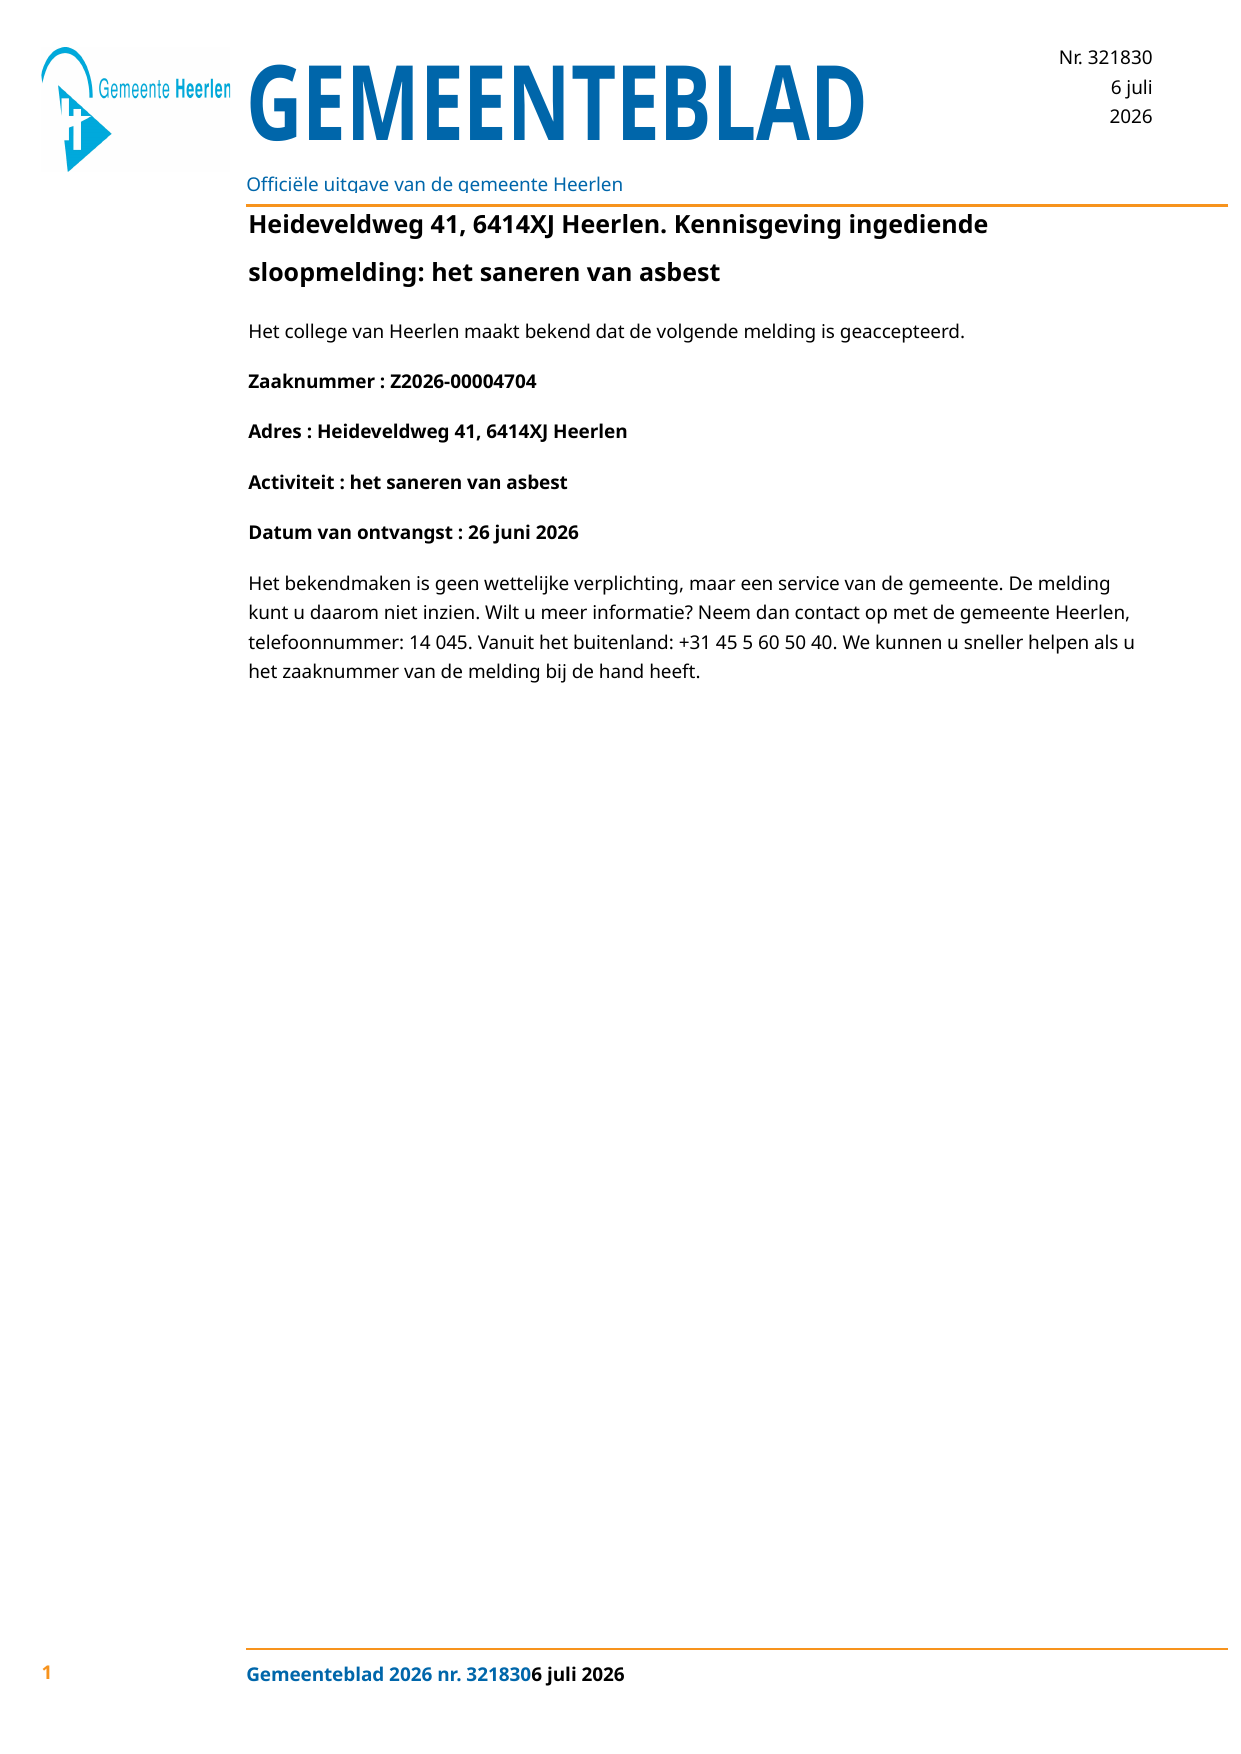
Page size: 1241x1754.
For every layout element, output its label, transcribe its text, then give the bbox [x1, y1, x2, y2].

text Zaaknummer : Z2026-00004704 [248, 368, 1152, 394]
text Heideveldweg 41, 6414XJ Heerlen. Kennisgeving ingediende sloopmelding: het saneren van asbest [248, 207, 1152, 288]
text Het bekendmaken is geen wettelijke verplichting, maar een service van de gemeente. De melding kunt u daarom niet inzien. Wilt u meer informatie? Neem dan contact op met de gemeente Heerlen, telefoonnummer: 14 045. Vanuit het buitenland: +31 45 5 60 50 40. We kunnen u sneller helpen als u het zaaknummer van de melding bij de hand heeft. [248, 570, 1152, 684]
picture [41, 47, 231, 172]
text Datum van ontvangst : 26 juni 2026 [248, 519, 1152, 545]
text Adres : Heideveldweg 41, 6414XJ Heerlen [248, 419, 1152, 444]
text Het college van Heerlen maakt bekend dat de volgende melding is geaccepteerd. [248, 318, 1152, 344]
text Activiteit : het saneren van asbest [248, 469, 1152, 495]
picture [41, 47, 59, 70]
